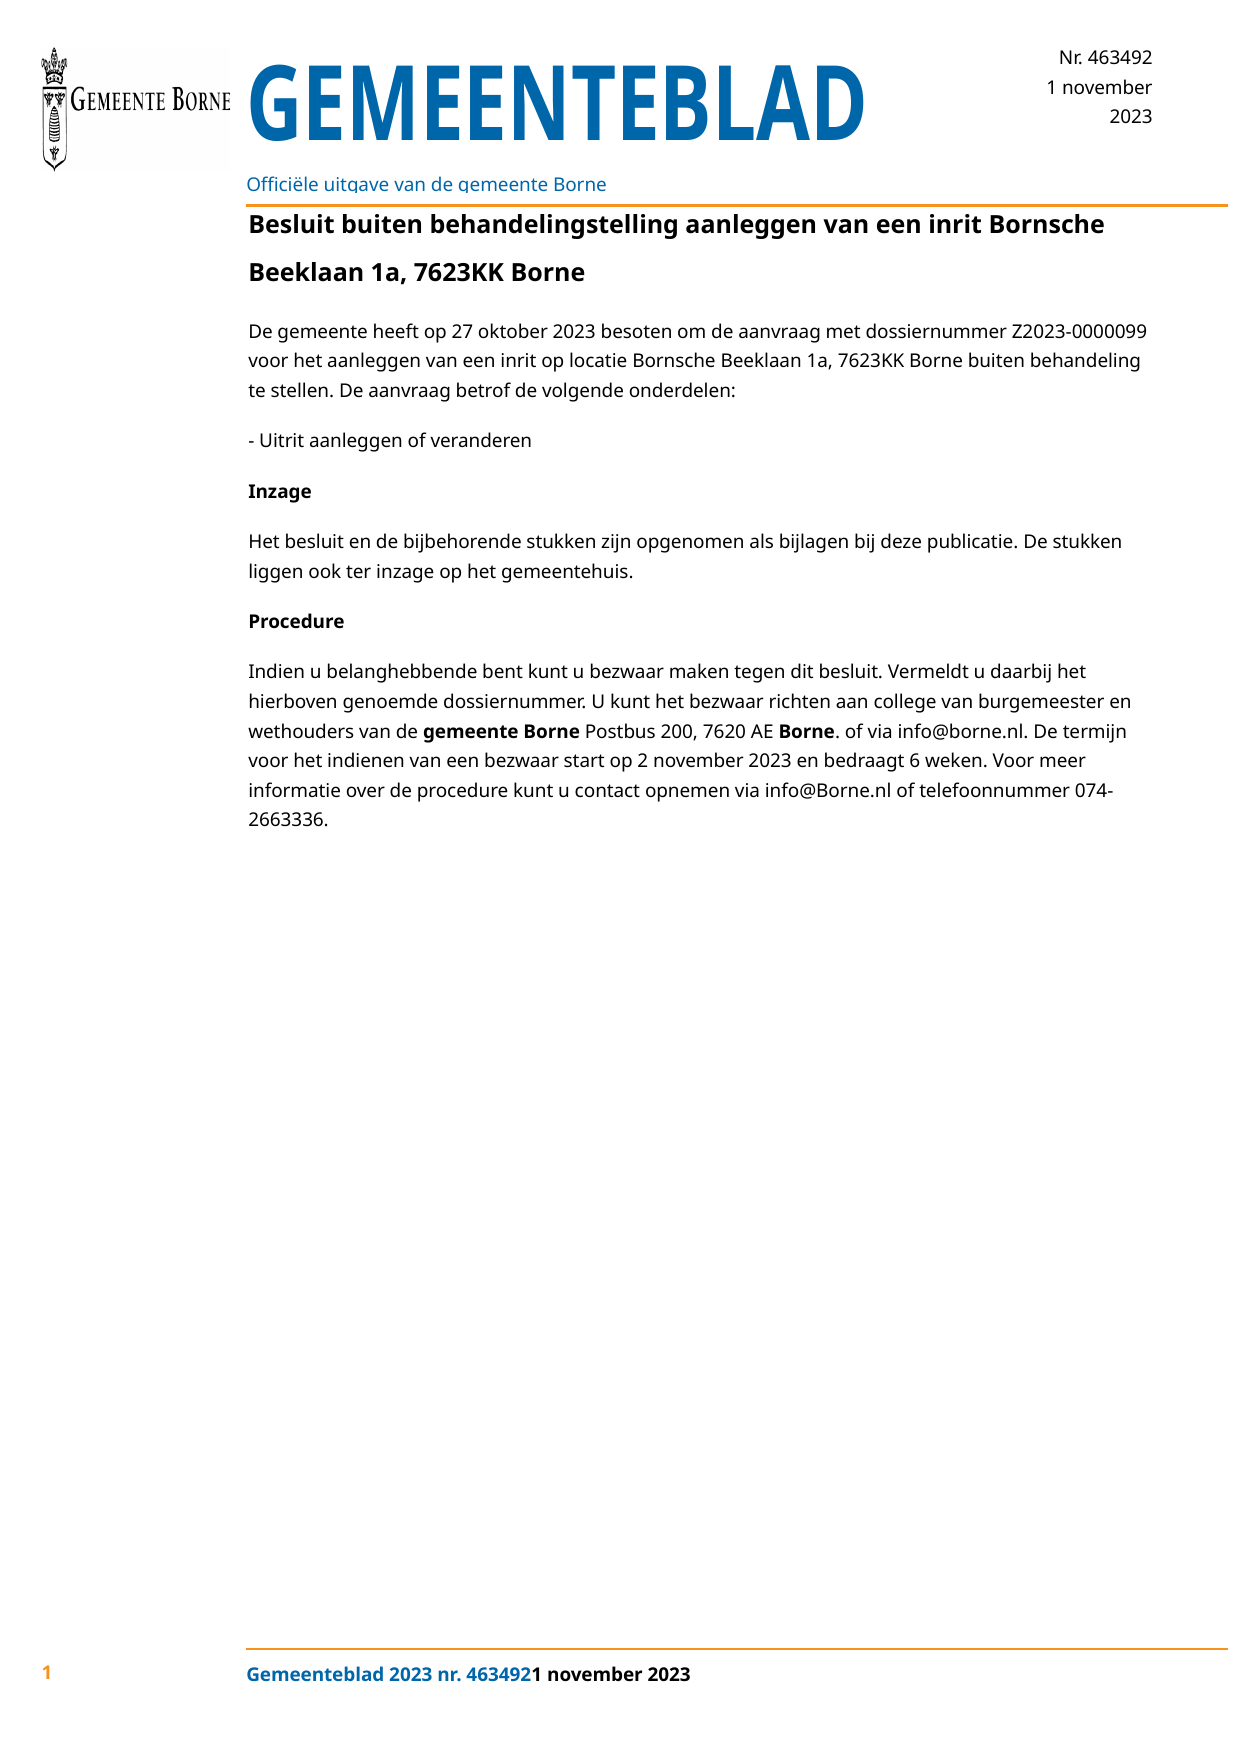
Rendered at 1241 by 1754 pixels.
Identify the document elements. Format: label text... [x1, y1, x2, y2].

text De gemeente heeft op 27 oktober 2023 besoten om de aanvraag met dossiernummer Z2023-0000099 voor het aanleggen van een inrit op locatie Bornsche Beeklaan 1a, 7623KK Borne buiten behandeling te stellen. De aanvraag betrof de volgende onderdelen: [248, 318, 1152, 403]
text Inzage [248, 478, 1152, 504]
text Het besluit en de bijbehorende stukken zijn opgenomen als bijlagen bij deze publicatie. De stukken liggen ook ter inzage op het gemeentehuis. [248, 528, 1152, 584]
text Indien u belanghebbende bent kunt u bezwaar maken tegen dit besluit. Vermeldt u daarbij het hierboven genoemde dossiernummer. U kunt het bezwaar richten aan college van burgemeester en wethouders van de gemeente Borne Postbus 200, 7620 AE Borne. of via info@borne.nl. De termijn voor het indienen van een bezwaar start op 2 november 2023 en bedraagt 6 weken. Voor meer informatie over de procedure kunt u contact opnemen via info@Borne.nl of telefoonnummer 074-2663336. [248, 659, 1152, 832]
text Procedure [248, 608, 1152, 634]
text Besluit buiten behandelingstelling aanleggen van een inrit Bornsche Beeklaan 1a, 7623KK Borne [248, 207, 1152, 288]
text - Uitrit aanleggen of veranderen [248, 427, 1152, 453]
picture [41, 47, 231, 172]
